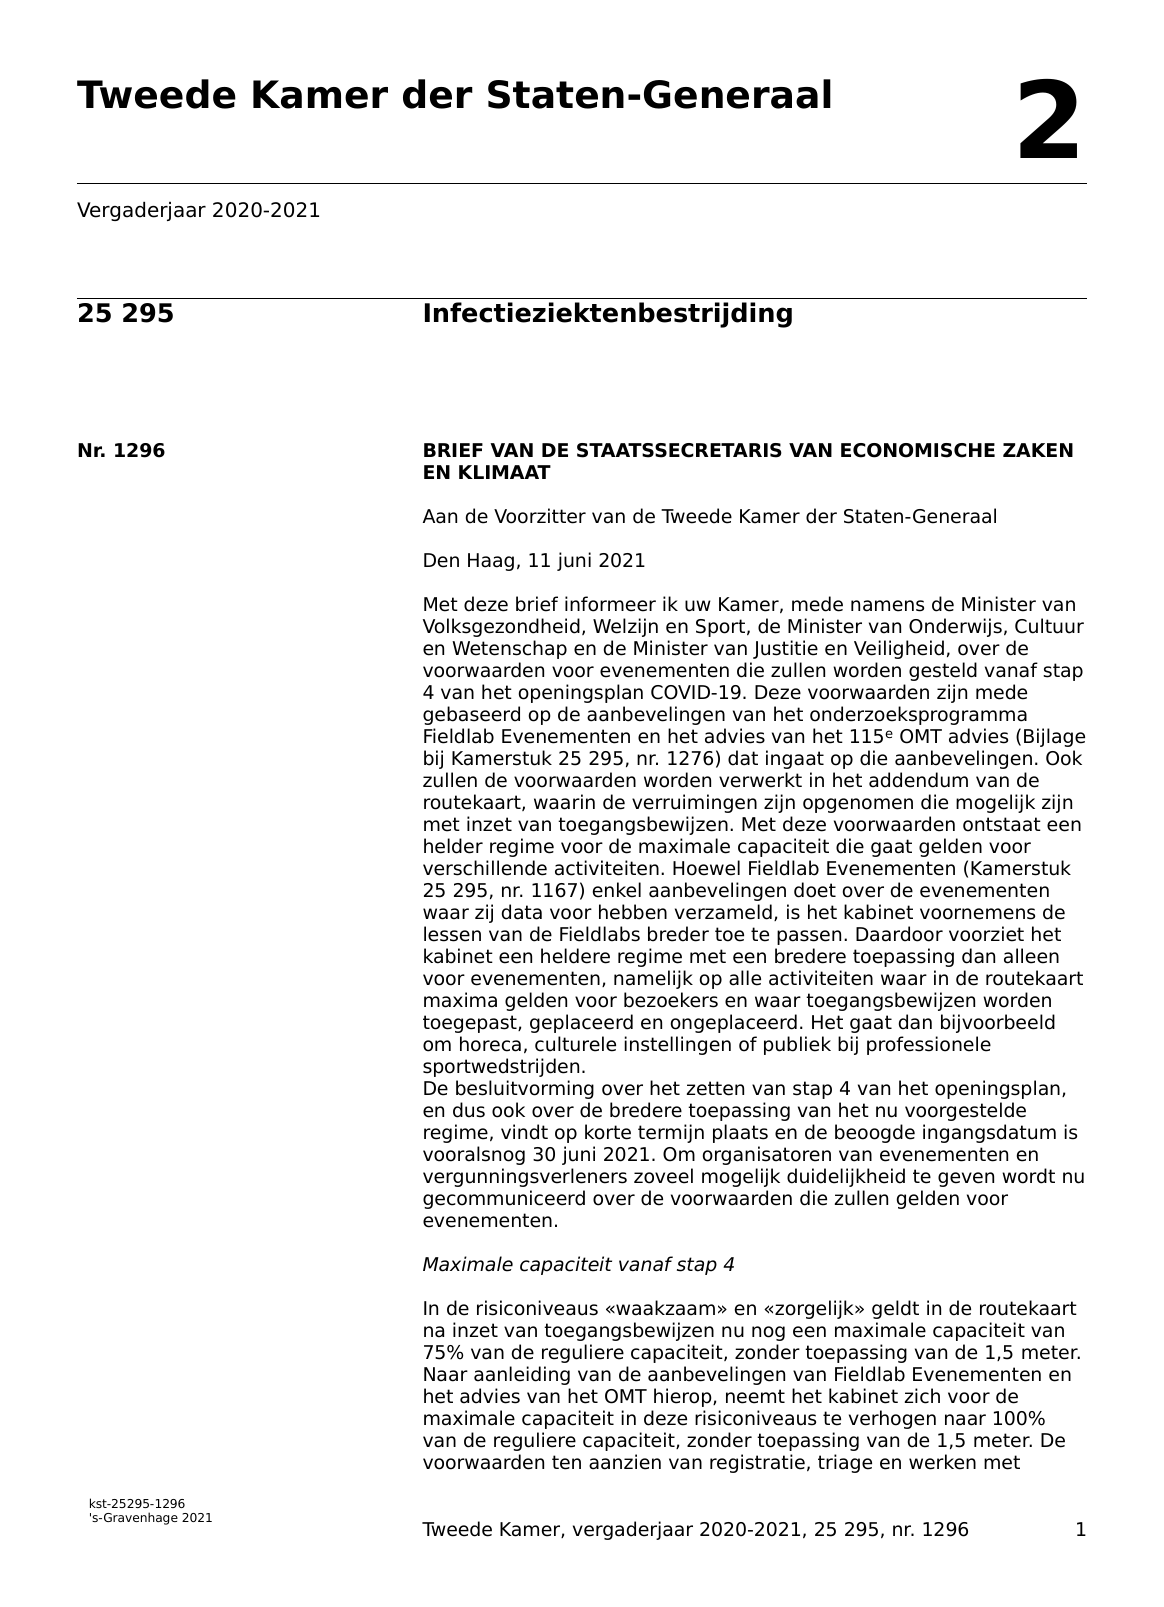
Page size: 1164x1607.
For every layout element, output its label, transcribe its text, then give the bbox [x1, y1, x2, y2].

subtitle 25 295 Infectieziektenbestrijding [77, 299, 1087, 329]
table_cell Vergaderjaar 2020-2021 [77, 184, 1087, 298]
table_header 2 [886, 59, 1087, 183]
text De besluitvorming over het zetten van stap 4 van het openingsplan, en dus ook over de bredere toepassing van het nu voorgestelde regime, vindt op korte termijn plaats en de beoogde ingangsdatum is vooralsnog 30 juni 2021. Om organisatoren van evenementen en vergunningsverleners zoveel mogelijk duidelijkheid te geven wordt nu gecommuniceerd over de voorwaarden die zullen gelden voor evenementen. [422, 1078, 1087, 1232]
text In de risiconiveaus «waakzaam» en «zorgelijk» geldt in de routekaart na inzet van toegangsbewijzen nu nog een maximale capaciteit van 75% van de reguliere capaciteit, zonder toepassing van de 1,5 meter. Naar aanleiding van de aanbevelingen van Fieldlab Evenementen en het advies van het OMT hierop, neemt het kabinet zich voor de maximale capaciteit in deze risiconiveaus te verhogen naar 100% van de reguliere capaciteit, zonder toepassing van de 1,5 meter. De voorwaarden ten aanzien van registratie, triage en werken met [422, 1298, 1087, 1474]
text Den Haag, 11 juni 2021 [422, 550, 1087, 572]
text kst-25295-1296 [88, 1497, 323, 1511]
text 's-Gravenhage 2021 [88, 1511, 323, 1525]
subtitle Maximale capaciteit vanaf stap 4 [422, 1254, 1087, 1276]
table_header Tweede Kamer der Staten-Generaal [77, 59, 886, 183]
subtitle Nr. 1296 BRIEF VAN DE STAATSSECRETARIS VAN ECONOMISCHE ZAKEN EN KLIMAAT [77, 440, 1087, 484]
text Met deze brief informeer ik uw Kamer, mede namens de Minister van Volksgezondheid, Welzijn en Sport, de Minister van Onderwijs, Cultuur en Wetenschap en de Minister van Justitie en Veiligheid, over de voorwaarden voor evenementen die zullen worden gesteld vanaf stap 4 van het openingsplan COVID-19. Deze voorwaarden zijn mede gebaseerd op de aanbevelingen van het onderzoeksprogramma Fieldlab Evenementen en het advies van het 115e OMT advies (Bijlage bij Kamerstuk 25 295, nr. 1276) dat ingaat op die aanbevelingen. Ook zullen de voorwaarden worden verwerkt in het addendum van de routekaart, waarin de verruimingen zijn opgenomen die mogelijk zijn met inzet van toegangsbewijzen. Met deze voorwaarden ontstaat een helder regime voor de maximale capaciteit die gaat gelden voor verschillende activiteiten. Hoewel Fieldlab Evenementen (Kamerstuk 25 295, nr. 1167) enkel aanbevelingen doet over de evenementen waar zij data voor hebben verzameld, is het kabinet voornemens de lessen van de Fieldlabs breder toe te passen. Daardoor voorziet het kabinet een heldere regime met een bredere toepassing dan alleen voor evenementen, namelijk op alle activiteiten waar in de routekaart maxima gelden voor bezoekers en waar toegangsbewijzen worden toegepast, geplaceerd en ongeplaceerd. Het gaat dan bijvoorbeeld om horeca, culturele instellingen of publiek bij professionele sportwedstrijden. [422, 594, 1087, 1078]
text Aan de Voorzitter van de Tweede Kamer der Staten-Generaal [422, 506, 1087, 528]
